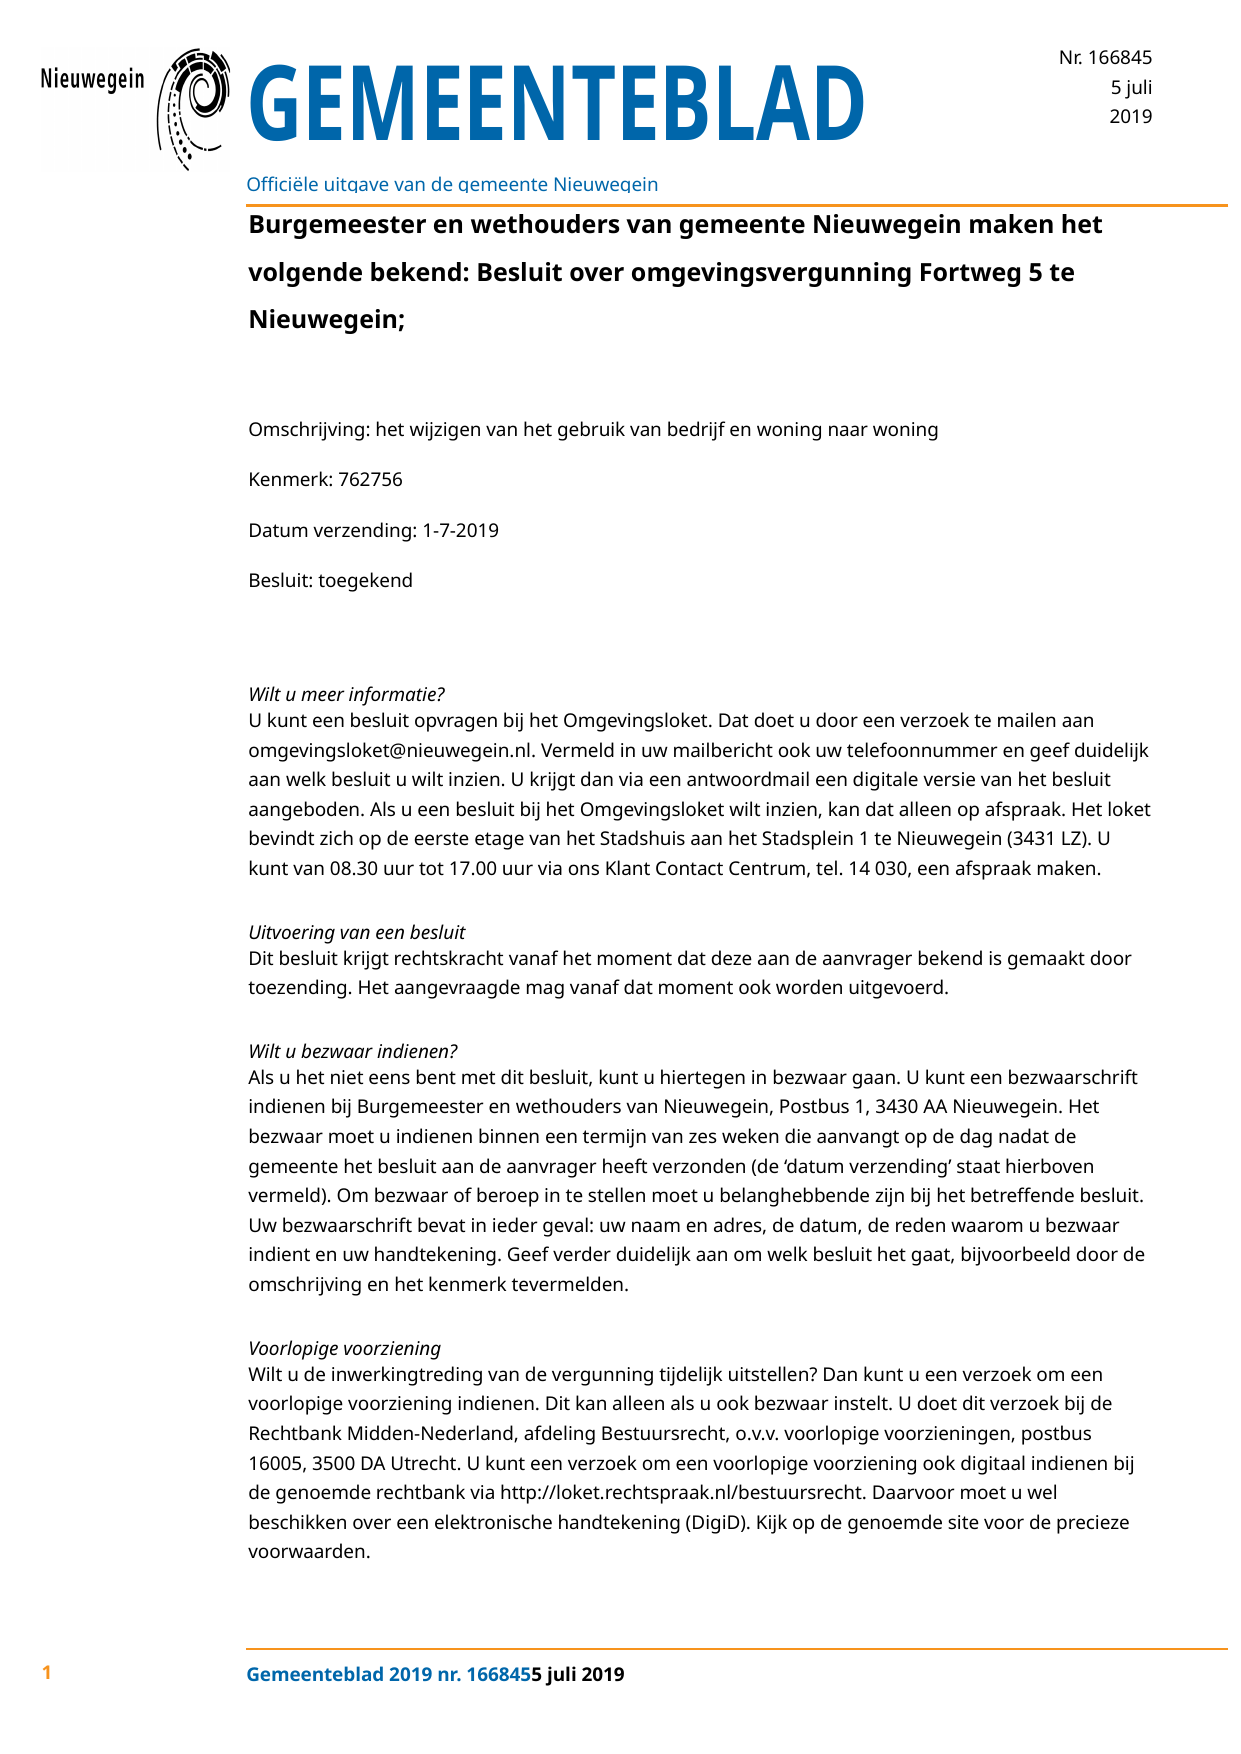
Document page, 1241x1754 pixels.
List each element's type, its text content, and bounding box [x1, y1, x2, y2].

text Wilt u bezwaar indienen? [248, 1038, 1152, 1064]
text Kenmerk: 762756 [248, 466, 1152, 492]
text Wilt u meer informatie? [248, 682, 1152, 707]
text Dit besluit krijgt rechtskracht vanaf het moment dat deze aan de aanvrager bekend is gemaakt door toezending. Het aangevraagde mag vanaf dat moment ook worden uitgevoerd. [248, 945, 1152, 1000]
text Datum verzending: 1-7-2019 [248, 517, 1152, 542]
text U kunt een besluit opvragen bij het Omgevingsloket. Dat doet u door een verzoek te mailen aan omgevingsloket@nieuwegein.nl. Vermeld in uw mailbericht ook uw telefoonnummer en geef duidelijk aan welk besluit u wilt inzien. U krijgt dan via een antwoordmail een digitale versie van het besluit aangeboden. Als u een besluit bij het Omgevingsloket wilt inzien, kan dat alleen op afspraak. Het loket bevindt zich op de eerste etage van het Stadshuis aan het Stadsplein 1 te Nieuwegein (3431 LZ). U kunt van 08.30 uur tot 17.00 uur via ons Klant Contact Centrum, tel. 14 030, een afspraak maken. [248, 707, 1152, 881]
text Uitvoering van een besluit [248, 919, 1152, 945]
text Burgemeester en wethouders van gemeente Nieuwegein maken het volgende bekend: Besluit over omgevingsvergunning Fortweg 5 te Nieuwegein; [248, 207, 1152, 336]
text Als u het niet eens bent met dit besluit, kunt u hiertegen in bezwaar gaan. U kunt een bezwaarschrift indienen bij Burgemeester en wethouders van Nieuwegein, Postbus 1, 3430 AA Nieuwegein. Het bezwaar moet u indienen binnen een termijn van zes weken die aanvangt op de dag nadat de gemeente het besluit aan de aanvrager heeft verzonden (de ‘datum verzending’ staat hierboven vermeld). Om bezwaar of beroep in te stellen moet u belanghebbende zijn bij het betreffende besluit. Uw bezwaarschrift bevat in ieder geval: uw naam en adres, de datum, de reden waarom u bezwaar indient en uw handtekening. Geef verder duidelijk aan om welk besluit het gaat, bijvoorbeeld door de omschrijving en het kenmerk tevermelden. [248, 1064, 1152, 1297]
text Wilt u de inwerkingtreding van de vergunning tijdelijk uitstellen? Dan kunt u een verzoek om een voorlopige voorziening indienen. Dit kan alleen als u ook bezwaar instelt. U doet dit verzoek bij de Rechtbank Midden-Nederland, afdeling Bestuursrecht, o.v.v. voorlopige voorzieningen, postbus 16005, 3500 DA Utrecht. U kunt een verzoek om een voorlopige voorziening ook digitaal indienen bij de genoemde rechtbank via http://loket.rechtspraak.nl/bestuursrecht. Daarvoor moet u wel beschikken over een elektronische handtekening (DigiD). Kijk op de genoemde site voor de precieze voorwaarden. [248, 1361, 1152, 1564]
picture [41, 47, 231, 172]
text Omschrijving: het wijzigen van het gebruik van bedrijf en woning naar woning [248, 416, 1152, 442]
text Voorlopige voorziening [248, 1335, 1152, 1361]
text Besluit: toegekend [248, 567, 1152, 593]
